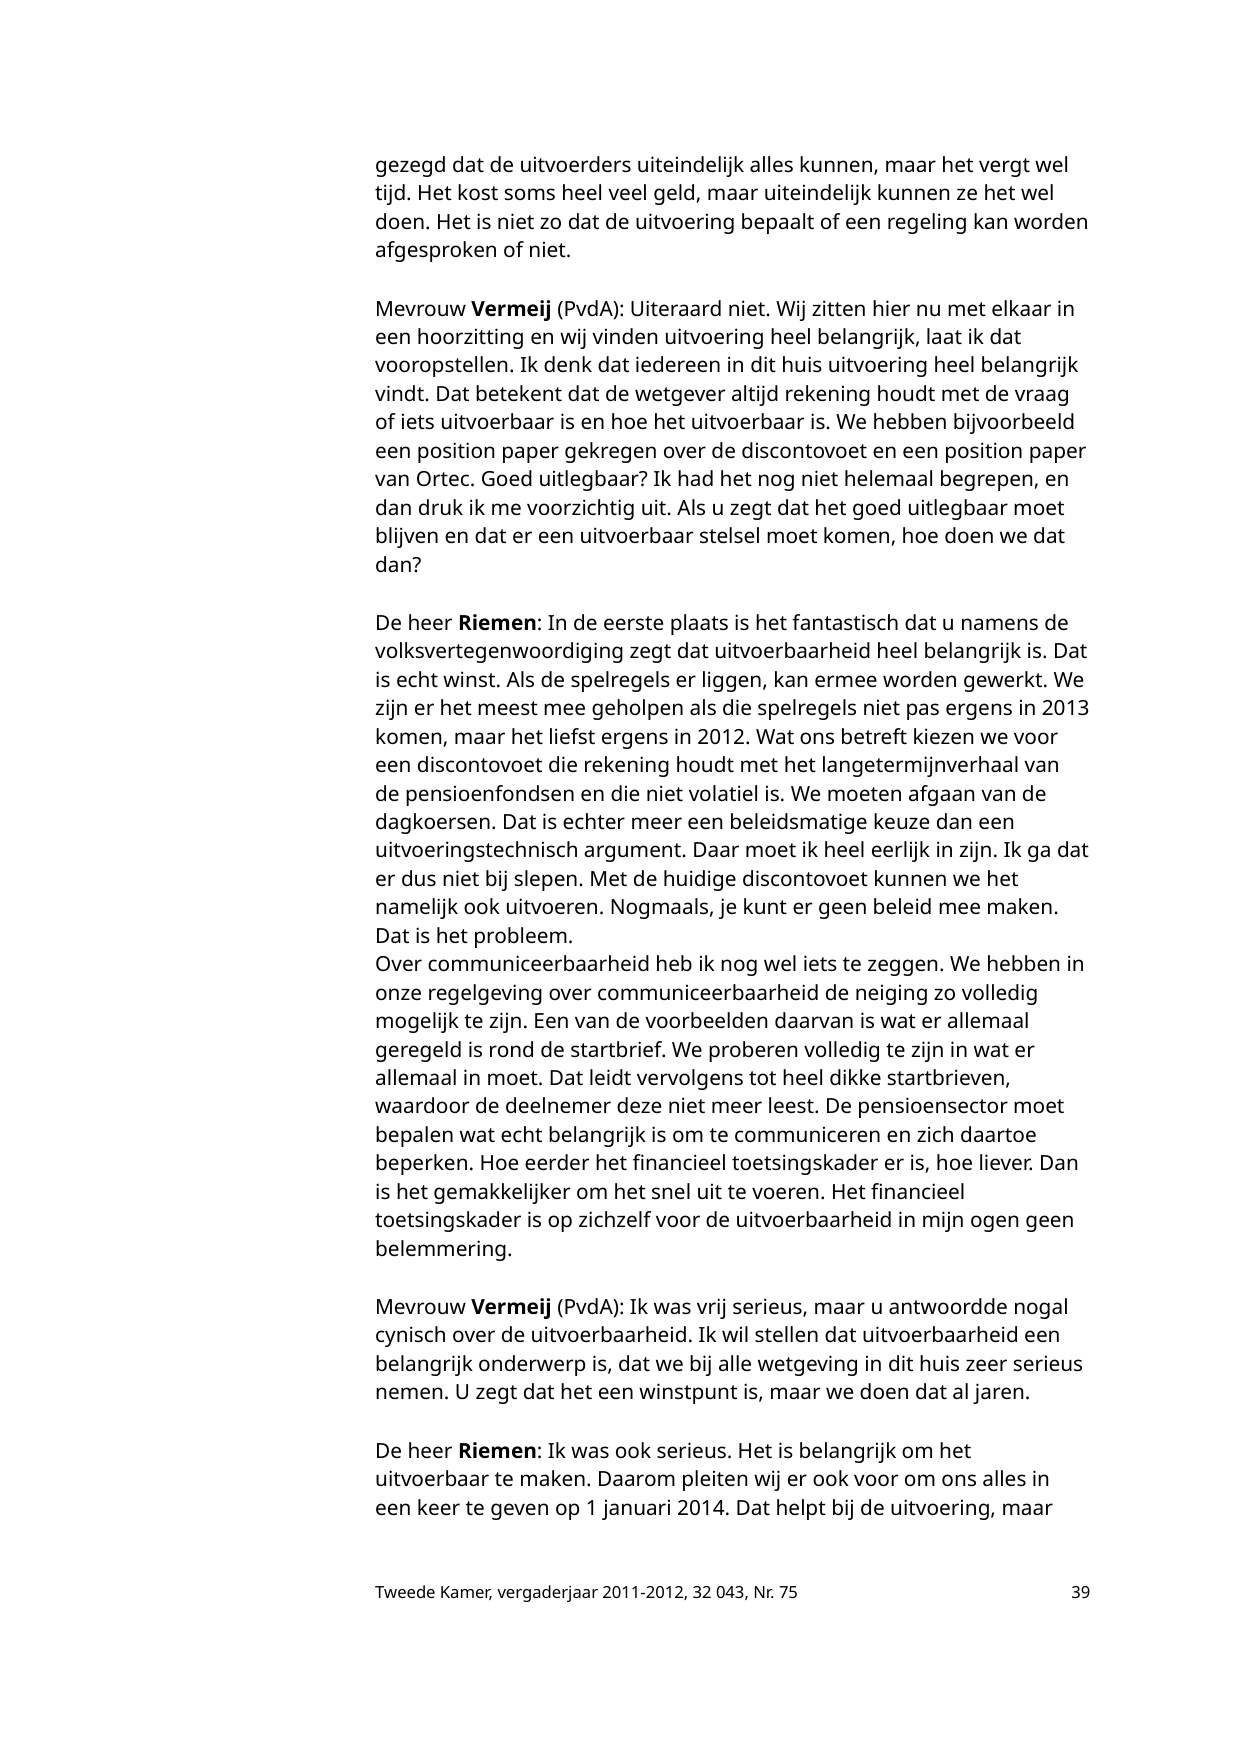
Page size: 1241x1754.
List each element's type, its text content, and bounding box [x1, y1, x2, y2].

text Mevrouw Vermeij (PvdA): Ik was vrij serieus, maar u antwoordde nogal cynisch over de uitvoerbaarheid. Ik wil stellen dat uitvoerbaarheid een belangrijk onderwerp is, dat we bij alle wetgeving in dit huis zeer serieus nemen. U zegt dat het een winstpunt is, maar we doen dat al jaren. [375, 1292, 1090, 1406]
text Over communiceerbaarheid heb ik nog wel iets te zeggen. We hebben in onze regelgeving over communiceerbaarheid de neiging zo volledig mogelijk te zijn. Een van de voorbeelden daarvan is wat er allemaal geregeld is rond de startbrief. We proberen volledig te zijn in wat er allemaal in moet. Dat leidt vervolgens tot heel dikke startbrieven, waardoor de deelnemer deze niet meer leest. De pensioensector moet bepalen wat echt belangrijk is om te communiceren en zich daartoe beperken. Hoe eerder het financieel toetsingskader er is, hoe liever. Dan is het gemakkelijker om het snel uit te voeren. Het financieel toetsingskader is op zichzelf voor de uitvoerbaarheid in mijn ogen geen belemmering. [375, 949, 1090, 1262]
text Mevrouw Vermeij (PvdA): Uiteraard niet. Wij zitten hier nu met elkaar in een hoorzitting en wij vinden uitvoering heel belangrijk, laat ik dat vooropstellen. Ik denk dat iedereen in dit huis uitvoering heel belangrijk vindt. Dat betekent dat de wetgever altijd rekening houdt met de vraag of iets uitvoerbaar is en hoe het uitvoerbaar is. We hebben bijvoorbeeld een position paper gekregen over de discontovoet en een position paper van Ortec. Goed uitlegbaar? Ik had het nog niet helemaal begrepen, en dan druk ik me voorzichtig uit. Als u zegt dat het goed uitlegbaar moet blijven en dat er een uitvoerbaar stelsel moet komen, hoe doen we dat dan? [375, 294, 1090, 578]
text De heer Riemen: Ik was ook serieus. Het is belangrijk om het uitvoerbaar te maken. Daarom pleiten wij er ook voor om ons alles in een keer te geven op 1 januari 2014. Dat helpt bij de uitvoering, maar [375, 1436, 1090, 1521]
text gezegd dat de uitvoerders uiteindelijk alles kunnen, maar het vergt wel tijd. Het kost soms heel veel geld, maar uiteindelijk kunnen ze het wel doen. Het is niet zo dat de uitvoering bepaalt of een regeling kan worden afgesproken of niet. [375, 150, 1090, 264]
text De heer Riemen: In de eerste plaats is het fantastisch dat u namens de volksvertegenwoordiging zegt dat uitvoerbaarheid heel belangrijk is. Dat is echt winst. Als de spelregels er liggen, kan ermee worden gewerkt. We zijn er het meest mee geholpen als die spelregels niet pas ergens in 2013 komen, maar het liefst ergens in 2012. Wat ons betreft kiezen we voor een discontovoet die rekening houdt met het langetermijnverhaal van de pensioenfondsen en die niet volatiel is. We moeten afgaan van de dagkoersen. Dat is echter meer een beleidsmatige keuze dan een uitvoeringstechnisch argument. Daar moet ik heel eerlijk in zijn. Ik ga dat er dus niet bij slepen. Met de huidige discontovoet kunnen we het namelijk ook uitvoeren. Nogmaals, je kunt er geen beleid mee maken. Dat is het probleem. [375, 608, 1090, 949]
